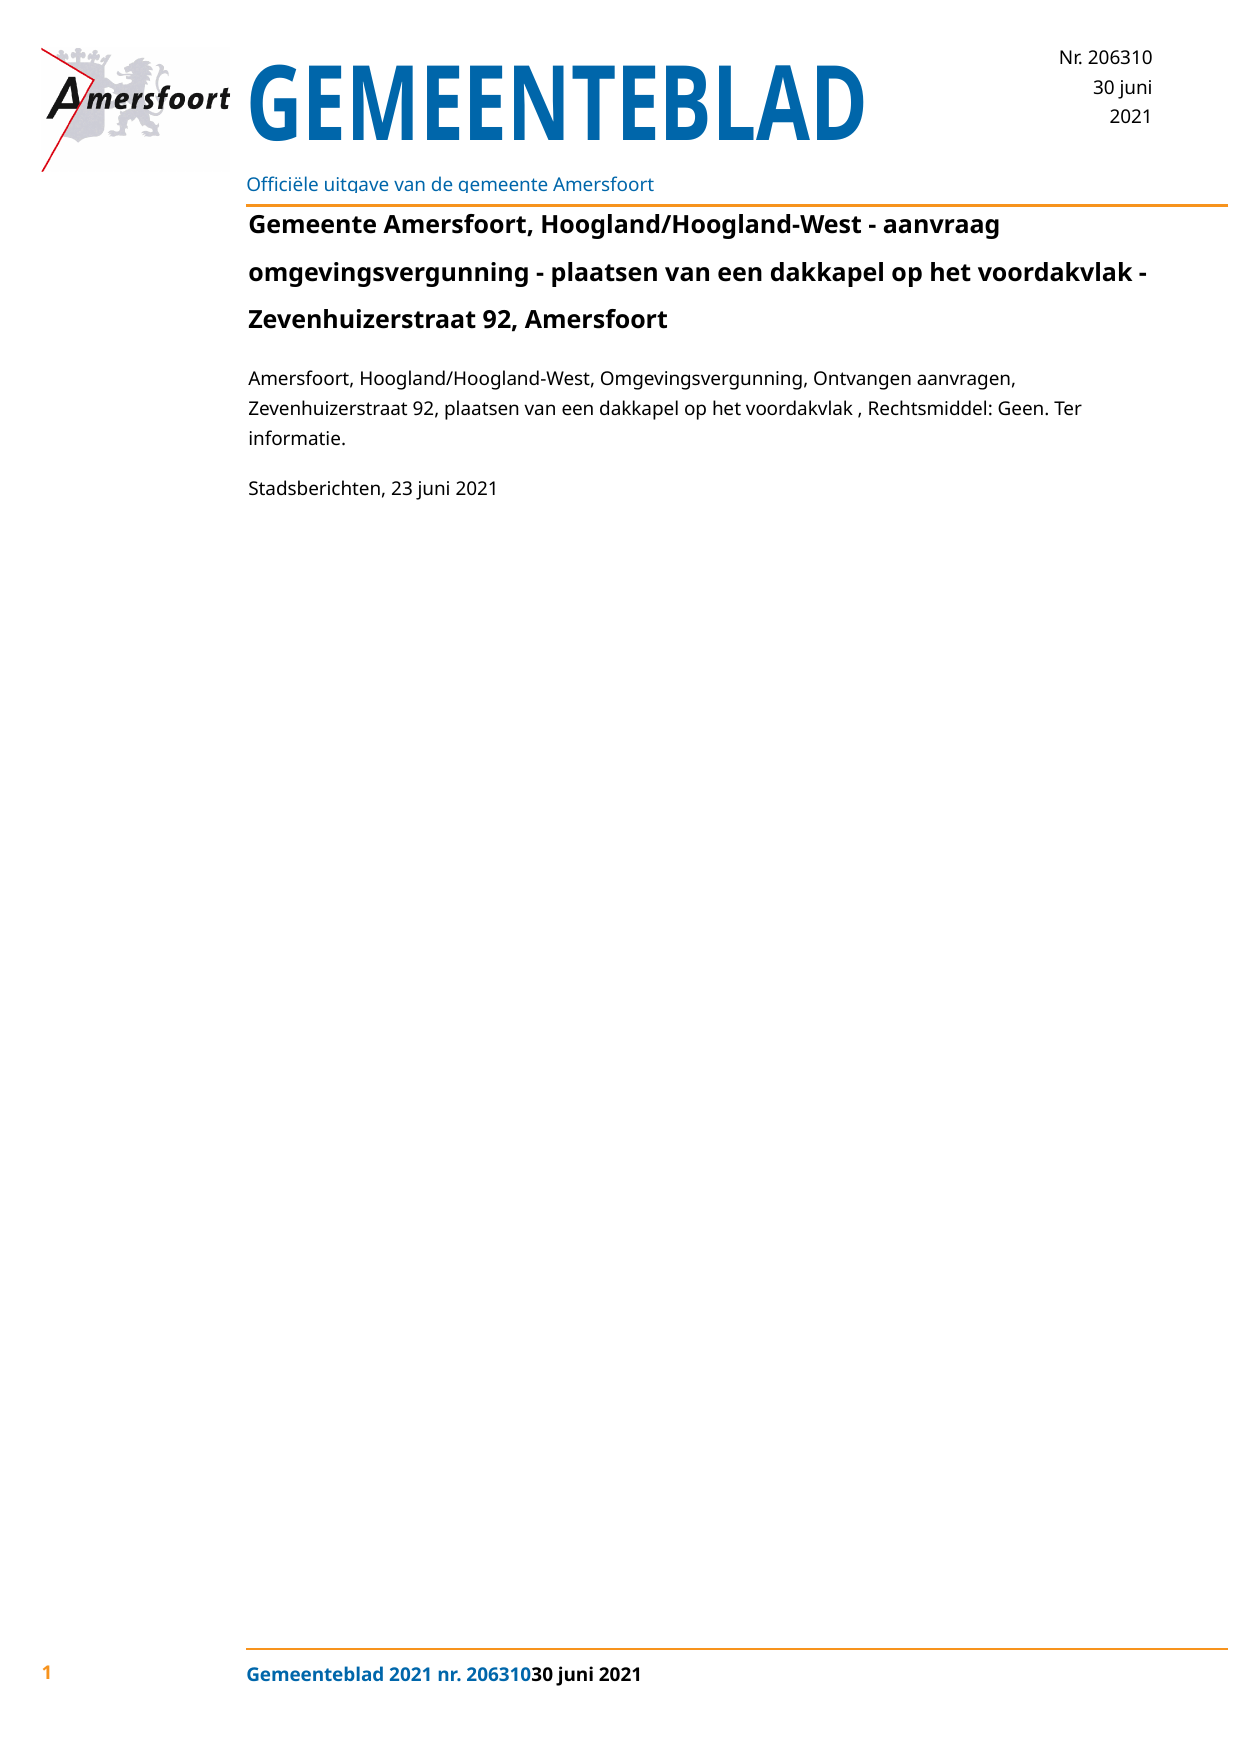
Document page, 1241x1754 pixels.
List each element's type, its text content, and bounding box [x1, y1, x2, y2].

picture [41, 47, 231, 172]
text Gemeente Amersfoort, Hoogland/Hoogland-West - aanvraag omgevingsvergunning - plaatsen van een dakkapel op het voordakvlak - Zevenhuizerstraat 92, Amersfoort [248, 207, 1152, 336]
text Amersfoort, Hoogland/Hoogland-West, Omgevingsvergunning, Ontvangen aanvragen, Zevenhuizerstraat 92, plaatsen van een dakkapel op het voordakvlak , Rechtsmiddel: Geen. Ter informatie. [248, 366, 1152, 450]
text Stadsberichten, 23 juni 2021 [248, 475, 1152, 501]
